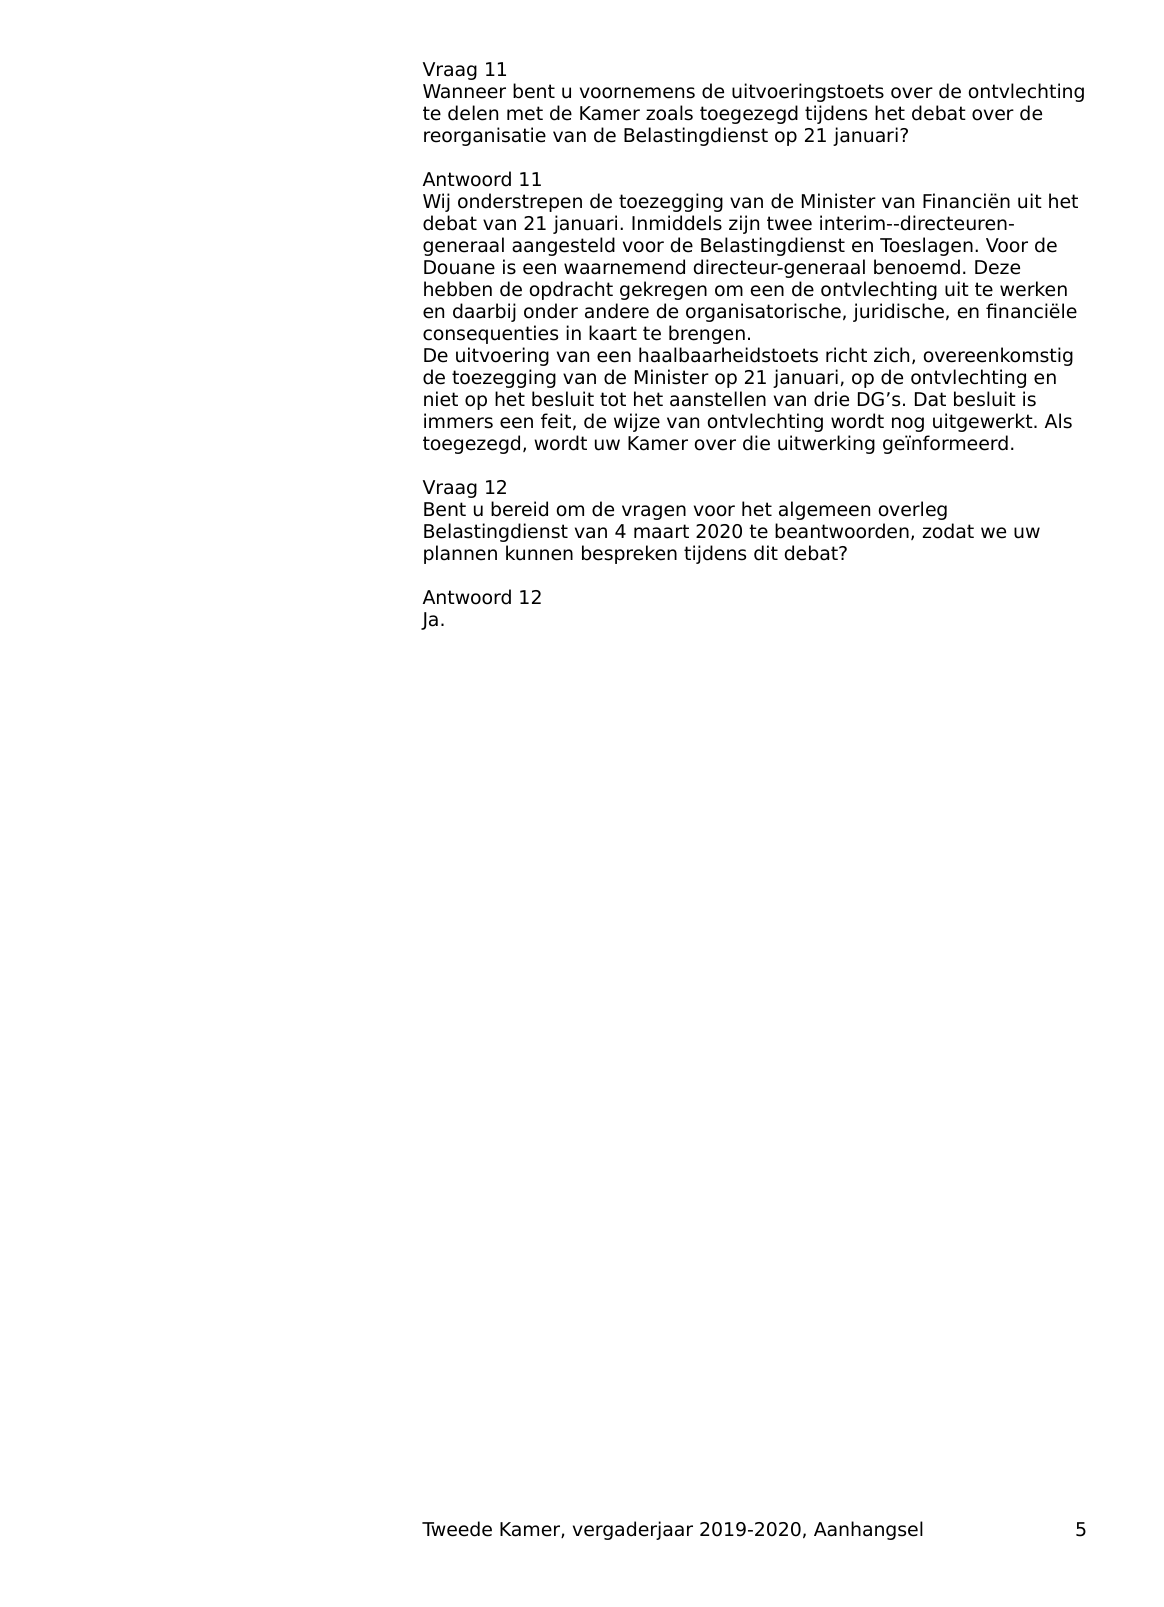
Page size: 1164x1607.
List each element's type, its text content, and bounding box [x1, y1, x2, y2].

text Ja. [422, 609, 1087, 631]
text Vraag 12 [422, 477, 1087, 499]
text Vraag 11 [422, 59, 1087, 81]
text Bent u bereid om de vragen voor het algemeen overleg Belastingdienst van 4 maart 2020 te beantwoorden, zodat we uw plannen kunnen bespreken tijdens dit debat? [422, 499, 1087, 565]
text De uitvoering van een haalbaarheidstoets richt zich, overeenkomstig de toezegging van de Minister op 21 januari, op de ontvlechting en niet op het besluit tot het aanstellen van drie DG’s. Dat besluit is immers een feit, de wijze van ontvlechting wordt nog uitgewerkt. Als toegezegd, wordt uw Kamer over die uitwerking geïnformeerd. [422, 345, 1087, 455]
text Antwoord 11 [422, 169, 1087, 191]
text Wij onderstrepen de toezegging van de Minister van Financiën uit het debat van 21 januari. Inmiddels zijn twee interim--directeuren-generaal aangesteld voor de Belastingdienst en Toeslagen. Voor de Douane is een waarnemend directeur-generaal benoemd. Deze hebben de opdracht gekregen om een de ontvlechting uit te werken en daarbij onder andere de organisatorische, juridische, en financiële consequenties in kaart te brengen. [422, 191, 1087, 345]
text Wanneer bent u voornemens de uitvoeringstoets over de ontvlechting te delen met de Kamer zoals toegezegd tijdens het debat over de reorganisatie van de Belastingdienst op 21 januari? [422, 81, 1087, 147]
text Antwoord 12 [422, 587, 1087, 609]
